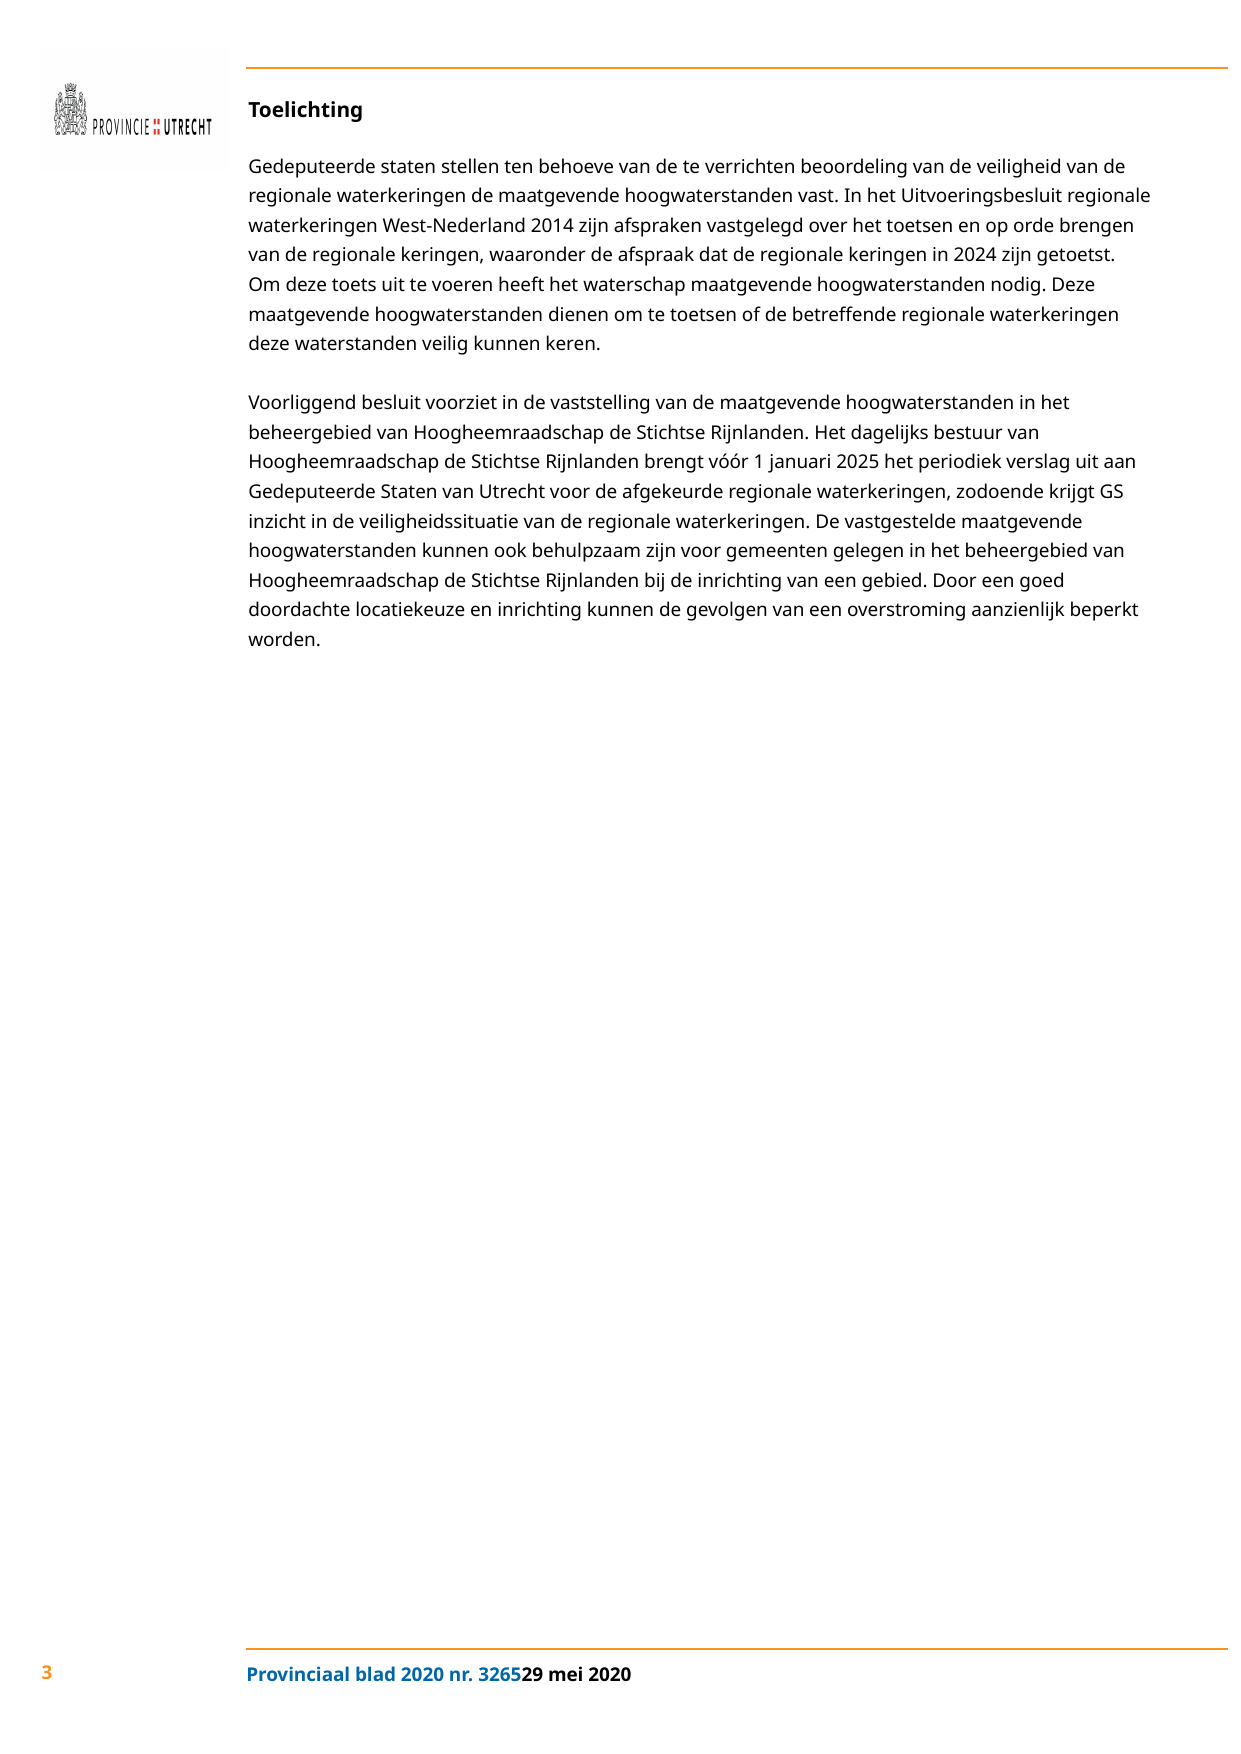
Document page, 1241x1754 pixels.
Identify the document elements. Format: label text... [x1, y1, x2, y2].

text Toelichting [248, 95, 1152, 123]
text Gedeputeerde staten stellen ten behoeve van de te verrichten beoordeling van de veiligheid van de regionale waterkeringen de maatgevende hoogwaterstanden vast. In het Uitvoeringsbesluit regionale waterkeringen West-Nederland 2014 zijn afspraken vastgelegd over het toetsen en op orde brengen van de regionale keringen, waaronder de afspraak dat de regionale keringen in 2024 zijn getoetst. Om deze toets uit te voeren heeft het waterschap maatgevende hoogwaterstanden nodig. Deze maatgevende hoogwaterstanden dienen om te toetsen of de betreffende regionale waterkeringen deze waterstanden veilig kunnen keren. [248, 153, 1152, 356]
picture [41, 47, 231, 172]
text Voorliggend besluit voorziet in de vaststelling van de maatgevende hoogwaterstanden in het beheergebied van Hoogheemraadschap de Stichtse Rijnlanden. Het dagelijks bestuur van Hoogheemraadschap de Stichtse Rijnlanden brengt vóór 1 januari 2025 het periodiek verslag uit aan Gedeputeerde Staten van Utrecht voor de afgekeurde regionale waterkeringen, zodoende krijgt GS inzicht in de veiligheidssituatie van de regionale waterkeringen. De vastgestelde maatgevende hoogwaterstanden kunnen ook behulpzaam zijn voor gemeenten gelegen in het beheergebied van Hoogheemraadschap de Stichtse Rijnlanden bij de inrichting van een gebied. Door een goed doordachte locatiekeuze en inrichting kunnen de gevolgen van een overstroming aanzienlijk beperkt worden. [248, 389, 1152, 652]
